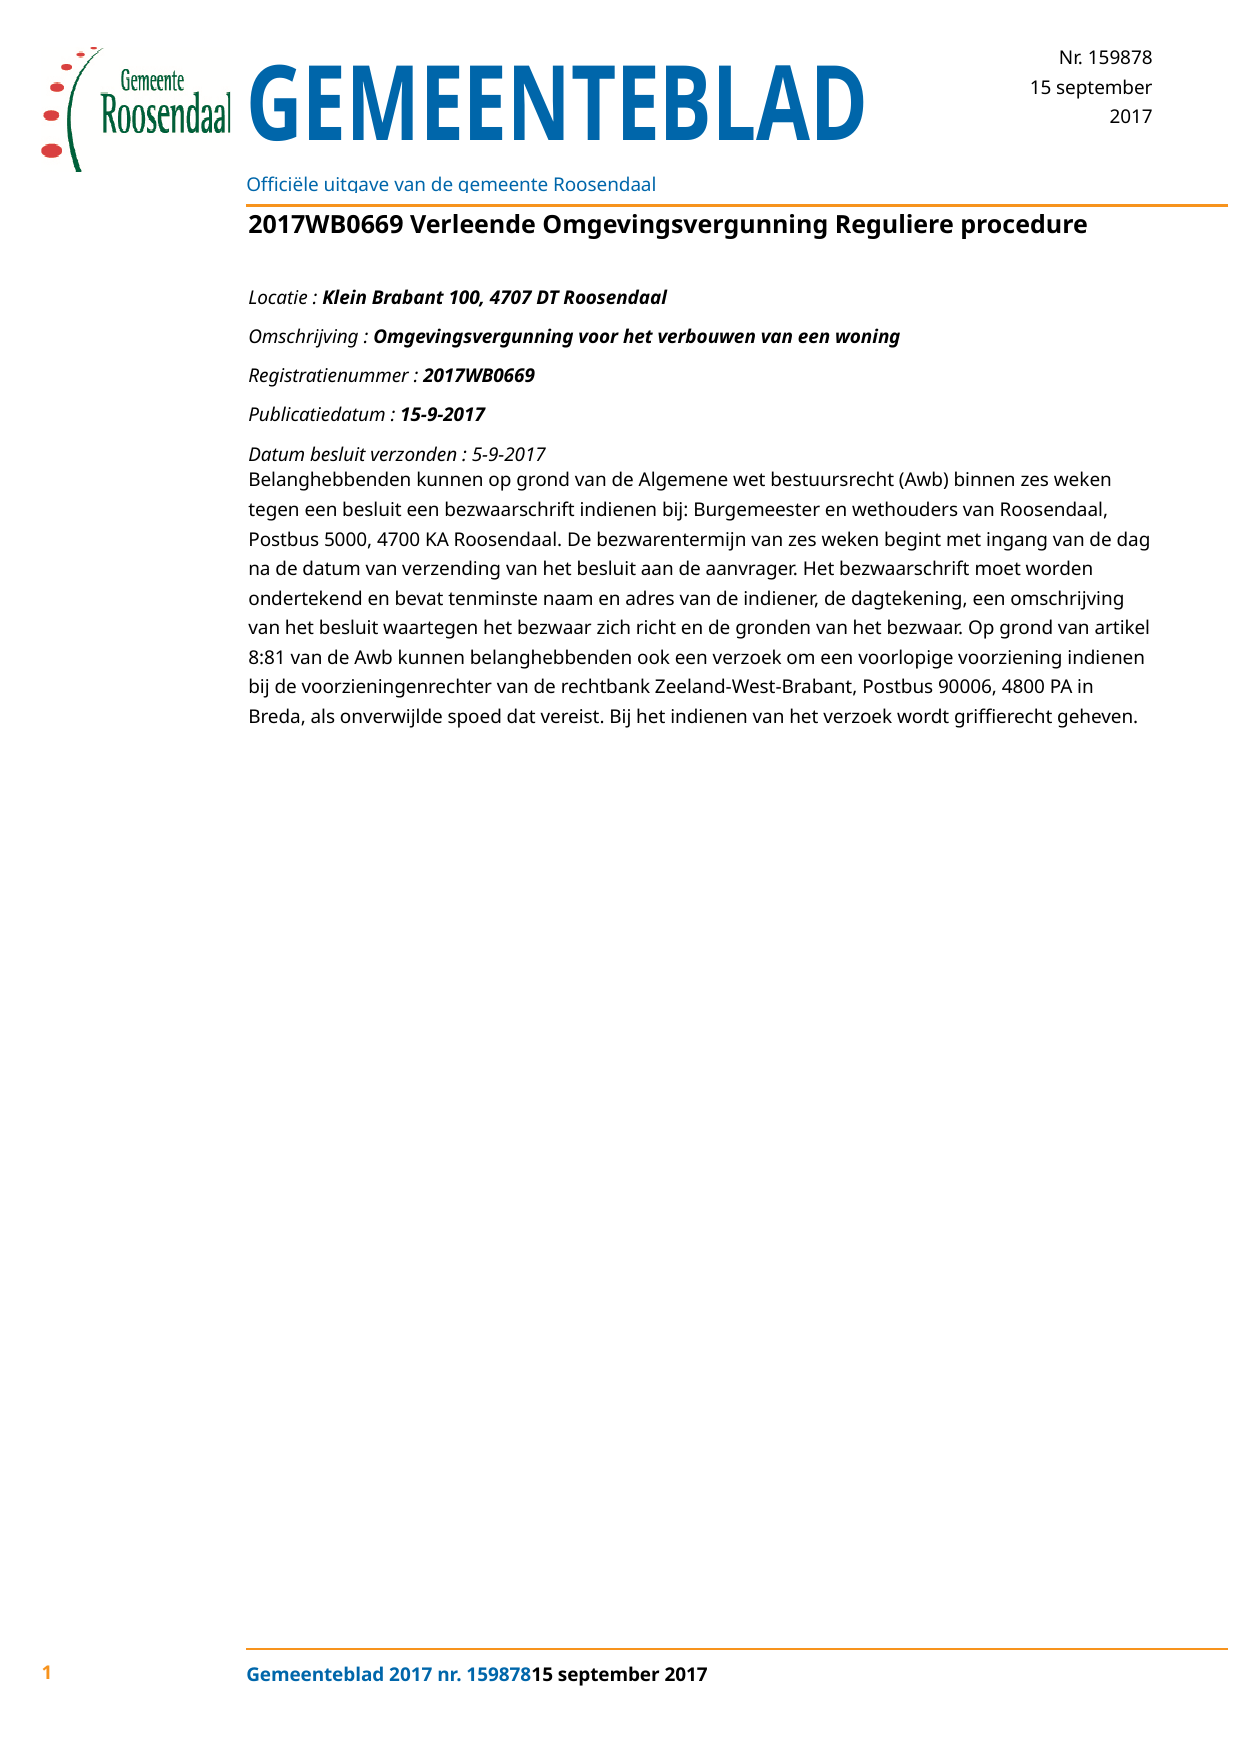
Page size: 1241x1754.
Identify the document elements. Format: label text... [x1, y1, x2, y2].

text Belanghebbenden kunnen op grond van de Algemene wet bestuursrecht (Awb) binnen zes weken tegen een besluit een bezwaarschrift indienen bij: Burgemeester en wethouders van Roosendaal, Postbus 5000, 4700 KA Roosendaal. De bezwarentermijn van zes weken begint met ingang van de dag na de datum van verzending van het besluit aan de aanvrager. Het bezwaarschrift moet worden ondertekend en bevat tenminste naam en adres van de indiener, de dagtekening, een omschrijving van het besluit waartegen het bezwaar zich richt en de gronden van het bezwaar. Op grond van artikel 8:81 van de Awb kunnen belanghebbenden ook een verzoek om een voorlopige voorziening indienen bij de voorzieningenrechter van de rechtbank Zeeland-West-Brabant, Postbus 90006, 4800 PA in Breda, als onverwijlde spoed dat vereist. Bij het indienen van het verzoek wordt griffierecht geheven. [248, 467, 1152, 729]
text Datum besluit verzonden : 5-9-2017 [248, 441, 1152, 467]
text Omschrijving : Omgevingsvergunning voor het verbouwen van een woning [248, 323, 1152, 349]
text Registratienummer : 2017WB0669 [248, 362, 1152, 388]
picture [41, 47, 231, 172]
text Locatie : Klein Brabant 100, 4707 DT Roosendaal [248, 284, 1152, 309]
text 2017WB0669 Verleende Omgevingsvergunning Reguliere procedure [248, 207, 1152, 241]
text Publicatiedatum : 15-9-2017 [248, 402, 1152, 427]
